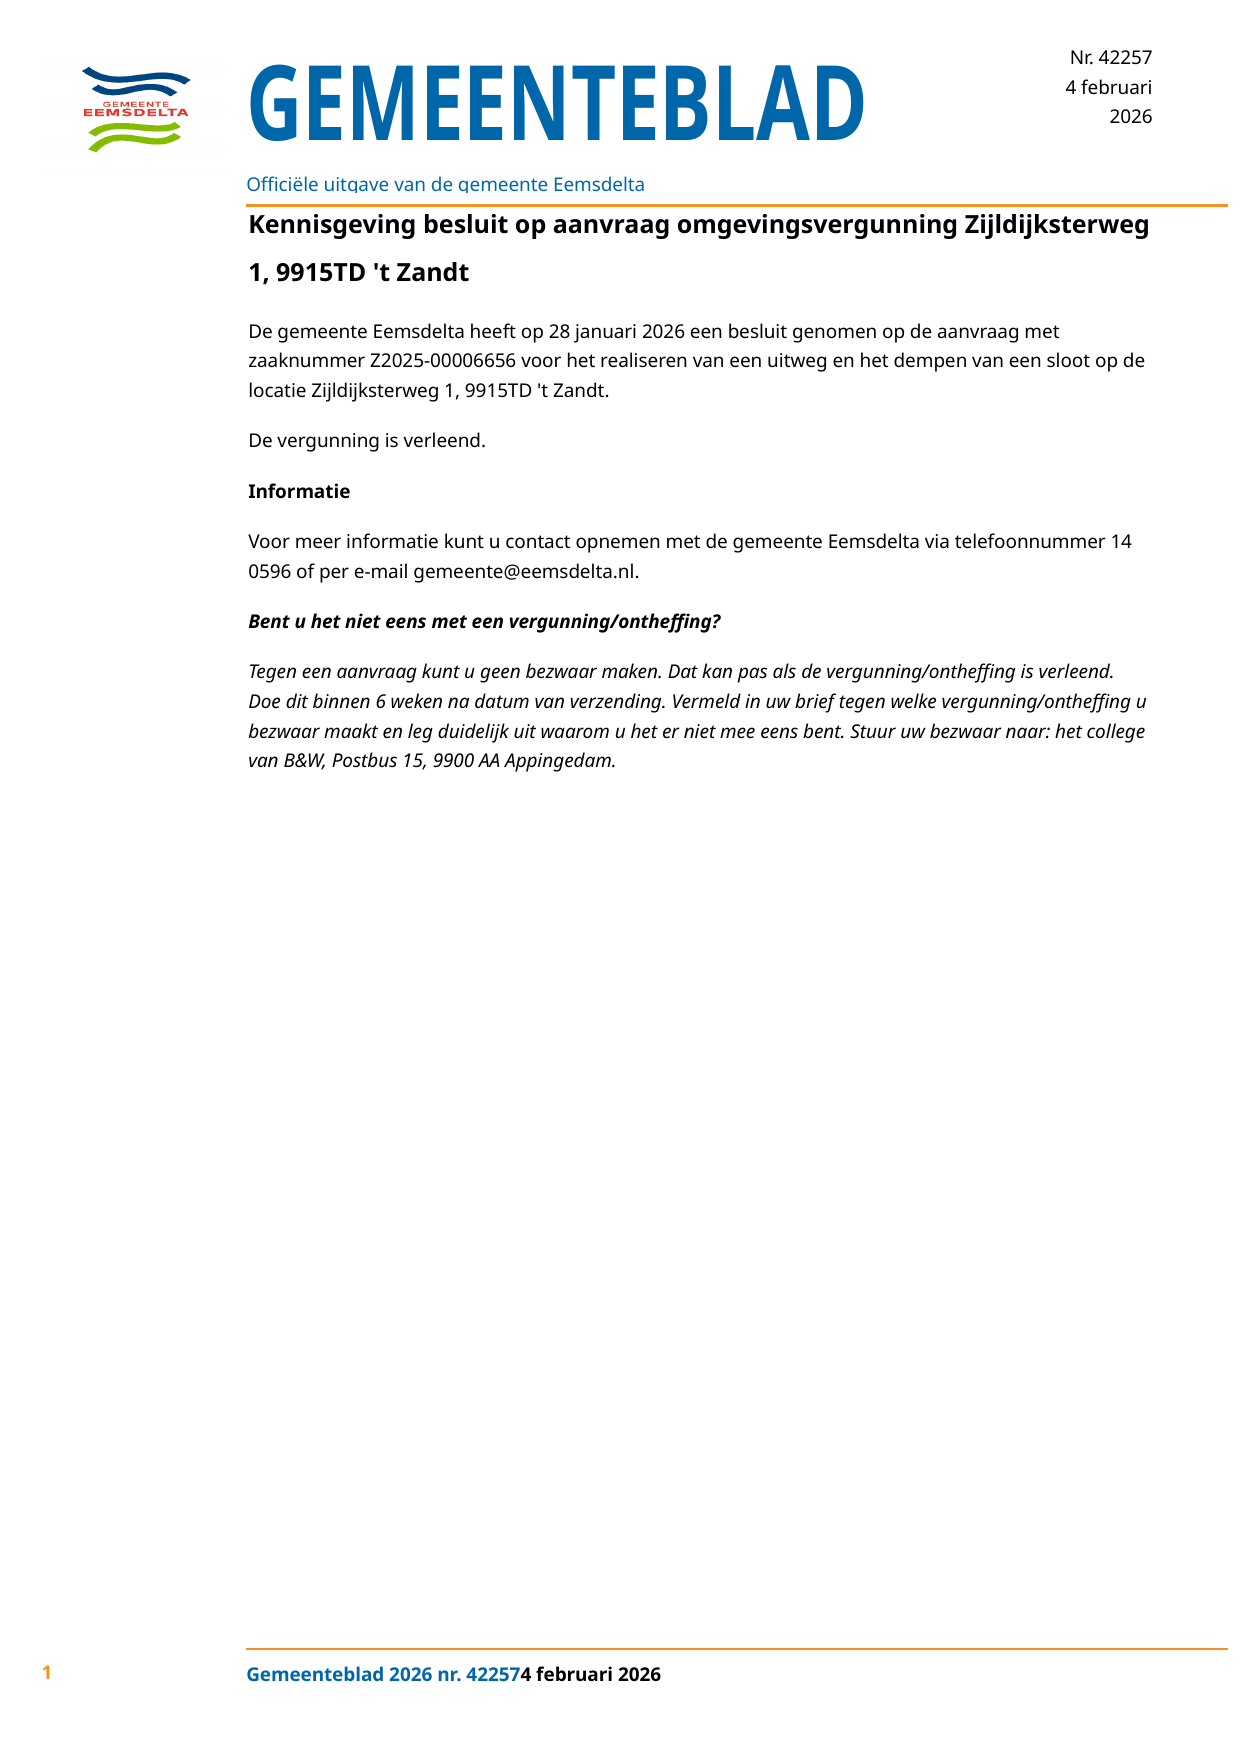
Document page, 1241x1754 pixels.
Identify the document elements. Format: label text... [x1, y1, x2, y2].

picture [41, 47, 231, 172]
text Voor meer informatie kunt u contact opnemen met de gemeente Eemsdelta via telefoonnummer 14 0596 of per e-mail gemeente@eemsdelta.nl. [248, 528, 1152, 584]
text De gemeente Eemsdelta heeft op 28 januari 2026 een besluit genomen op de aanvraag met zaaknummer Z2025-00006656 voor het realiseren van een uitweg en het dempen van een sloot op de locatie Zijldijksterweg 1, 9915TD 't Zandt. [248, 318, 1152, 403]
text De vergunning is verleend. [248, 427, 1152, 453]
text Informatie [248, 478, 1152, 504]
text Kennisgeving besluit op aanvraag omgevingsvergunning Zijldijksterweg 1, 9915TD 't Zandt [248, 207, 1152, 288]
text Tegen een aanvraag kunt u geen bezwaar maken. Dat kan pas als de vergunning/ontheffing is verleend. Doe dit binnen 6 weken na datum van verzending. Vermeld in uw brief tegen welke vergunning/ontheffing u bezwaar maakt en leg duidelijk uit waarom u het er niet mee eens bent. Stuur uw bezwaar naar: het college van B&W, Postbus 15, 9900 AA Appingedam. [248, 659, 1152, 773]
text Bent u het niet eens met een vergunning/ontheffing? [248, 608, 1152, 634]
